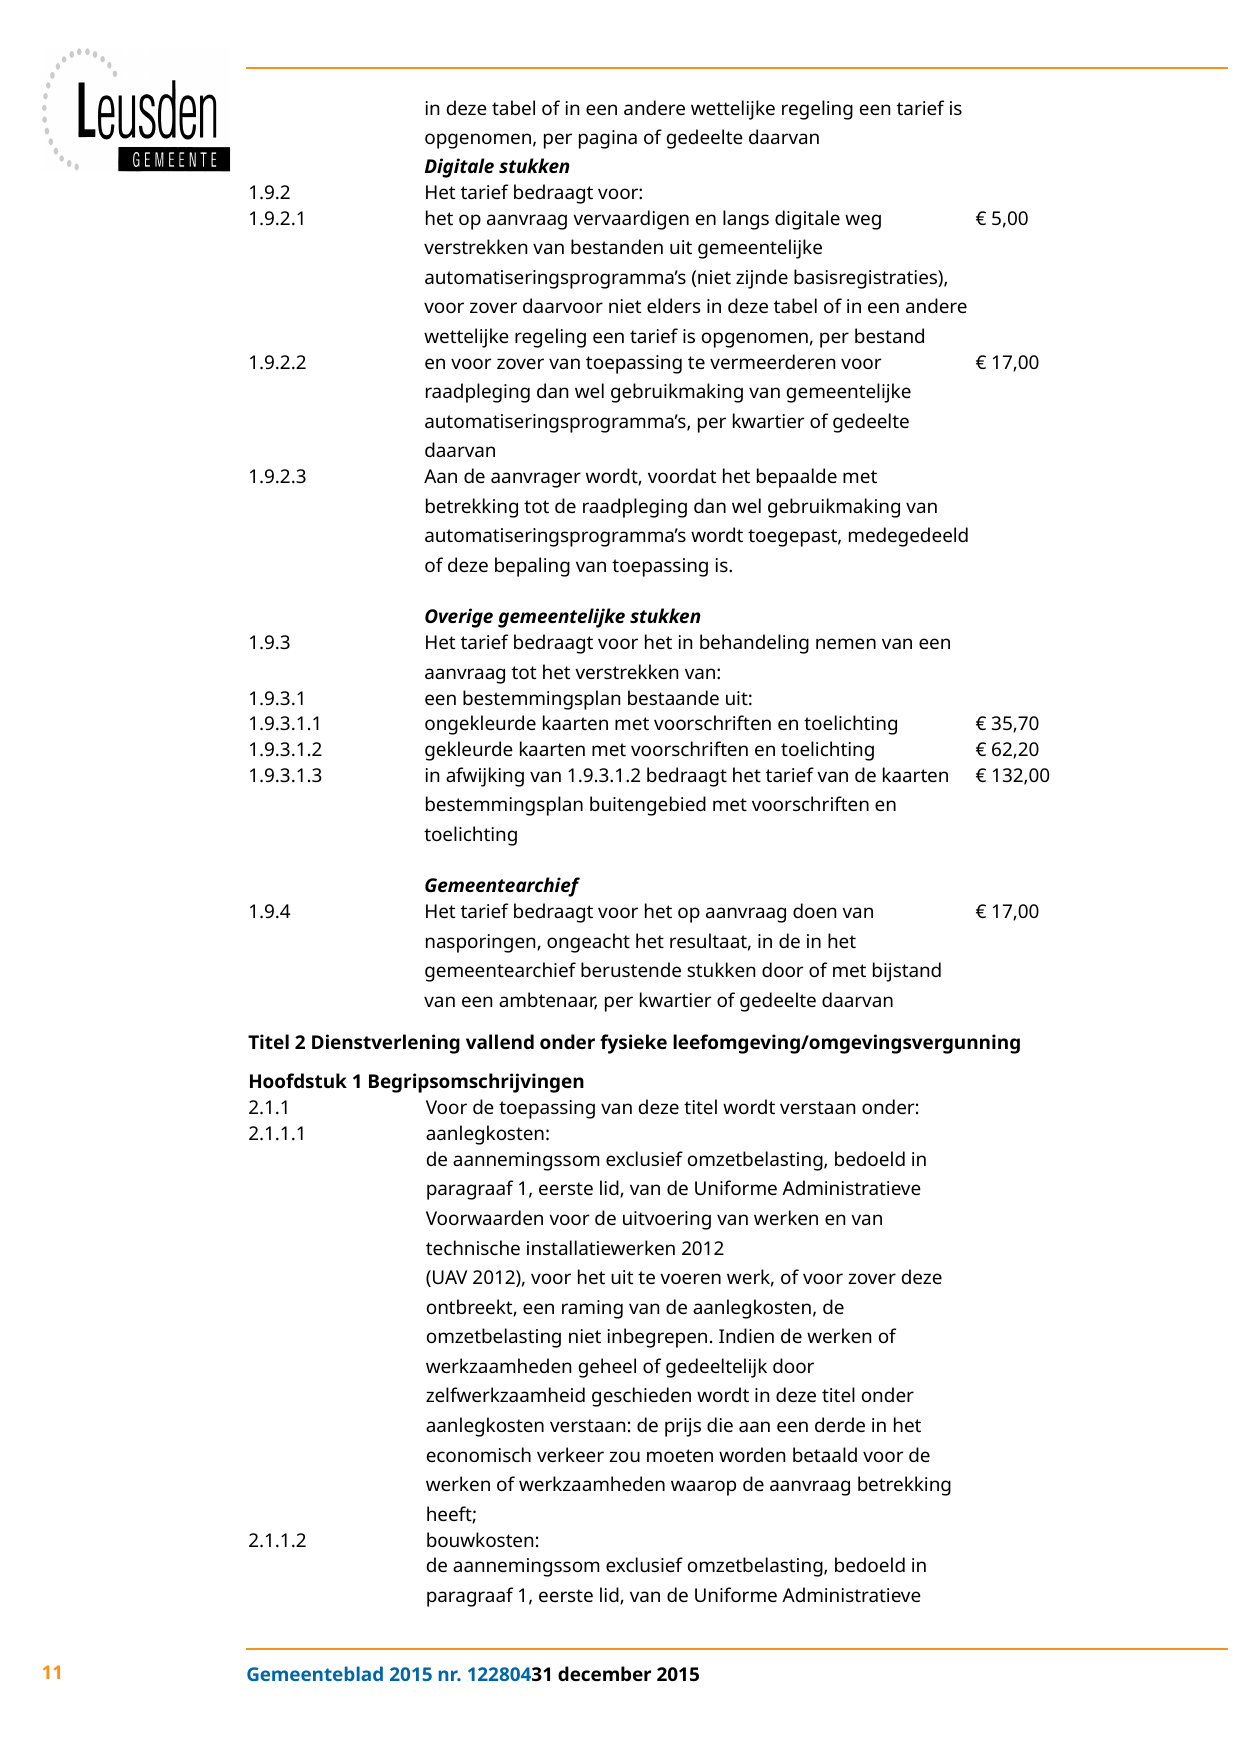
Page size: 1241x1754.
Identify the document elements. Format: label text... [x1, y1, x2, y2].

table_cell 1.9.3.1.3 [248, 762, 424, 847]
table_cell Gemeentearchief [424, 873, 975, 898]
table_cell het op aanvraag vervaardigen en langs digitale weg verstrekken van bestanden uit gemeentelijke automatiseringsprogramma’s (niet zijnde basisregistraties), voor zover daarvoor niet elders in deze tabel of in een andere wettelijke regeling een tarief is opgenomen, per bestand [424, 205, 975, 349]
picture [41, 47, 231, 172]
table_cell [248, 578, 424, 604]
table_cell Aan de aanvrager wordt, voordat het bepaalde met betrekking tot de raadpleging dan wel gebruikmaking van automatiseringsprogramma’s wordt toegepast, medegedeeld of deze bepaling van toepassing is. [424, 464, 975, 578]
table_cell [248, 1146, 426, 1527]
text Hoofdstuk 1 Begripsomschrijvingen [248, 1069, 1152, 1094]
table_cell gekleurde kaarten met voorschriften en toelichting [424, 736, 975, 762]
table_cell € 62,20 [975, 736, 1152, 762]
table_header [974, 1095, 1152, 1120]
table_cell 1.9.3 [248, 629, 424, 685]
table_cell [975, 847, 1152, 872]
table_cell in afwijking van 1.9.3.1.2 bedraagt het tarief van de kaarten bestemmingsplan buitengebied met voorschriften en toelichting [424, 762, 975, 847]
table_header Digitale stukken [424, 154, 975, 179]
table_cell [424, 578, 975, 604]
table_cell een bestemmingsplan bestaande uit: [424, 685, 975, 710]
table_cell [974, 1120, 1152, 1146]
table_cell [975, 464, 1152, 578]
table_cell Het tarief bedraagt voor het in behandeling nemen van een aanvraag tot het verstrekken van: [424, 629, 975, 685]
table_cell de aannemingssom exclusief omzetbelasting, bedoeld in paragraaf 1, eerste lid, van de Uniforme Administratieve Voorwaarden voor de uitvoering van werken en van technische installatiewerken 2012 (UAV 2012), voor het uit te voeren werk, of voor zover deze ontbreekt, een raming van de aanlegkosten, de omzetbelasting niet inbegrepen. Indien de werken of werkzaamheden geheel of gedeeltelijk door zelfwerkzaamheid geschieden wordt in deze titel onder aanlegkosten verstaan: de prijs die aan een derde in het economisch verkeer zou moeten worden betaald voor de werken of werkzaamheden waarop de aanvraag betrekking heeft; [426, 1146, 974, 1527]
table_cell de aannemingssom exclusief omzetbelasting, bedoeld in paragraaf 1, eerste lid, van de Uniforme Administratieve [426, 1553, 974, 1608]
table_cell 1.9.3.1 [248, 685, 424, 710]
table_cell aanlegkosten: [426, 1120, 974, 1146]
table_header [248, 154, 424, 179]
table_cell [975, 629, 1152, 685]
table_cell € 35,70 [975, 710, 1152, 736]
table_cell [974, 1146, 1152, 1527]
table_cell [974, 1553, 1152, 1608]
table_cell 1.9.3.1.1 [248, 710, 424, 736]
table_cell 1.9.3.1.2 [248, 736, 424, 762]
table_cell [975, 604, 1152, 629]
table_cell € 5,00 [975, 205, 1152, 349]
table_cell 1.9.2.2 [248, 349, 424, 463]
table_cell [975, 95, 1152, 150]
table_cell en voor zover van toepassing te vermeerderen voor raadpleging dan wel gebruikmaking van gemeentelijke automatiseringsprogramma’s, per kwartier of gedeelte daarvan [424, 349, 975, 463]
table_header 2.1.1 [248, 1095, 426, 1120]
table_cell € 132,00 [975, 762, 1152, 847]
table_cell [248, 873, 424, 898]
table_cell 1.9.2.3 [248, 464, 424, 578]
table_cell Het tarief bedraagt voor: [424, 179, 975, 205]
table_cell 2.1.1.2 [248, 1527, 426, 1552]
table_cell 1.9.2.1 [248, 205, 424, 349]
table_cell [975, 873, 1152, 898]
table_cell bouwkosten: [426, 1527, 974, 1552]
table_cell [248, 1553, 426, 1608]
table_cell Overige gemeentelijke stukken [424, 604, 975, 629]
table_cell [974, 1527, 1152, 1552]
table_cell [975, 578, 1152, 604]
table_cell € 17,00 [975, 898, 1152, 1013]
table_header Voor de toepassing van deze titel wordt verstaan onder: [426, 1095, 974, 1120]
table_cell in deze tabel of in een andere wettelijke regeling een tarief is opgenomen, per pagina of gedeelte daarvan [424, 95, 975, 150]
table_cell [248, 604, 424, 629]
table_cell 1.9.4 [248, 898, 424, 1013]
table_cell [975, 685, 1152, 710]
table_cell [248, 847, 424, 872]
table_cell [248, 95, 424, 150]
table_cell 1.9.2 [248, 179, 424, 205]
text Titel 2 Dienstverlening vallend onder fysieke leefomgeving/omgevingsvergunning [248, 1029, 1152, 1055]
table_cell Het tarief bedraagt voor het op aanvraag doen van nasporingen, ongeacht het resultaat, in de in het gemeentearchief berustende stukken door of met bijstand van een ambtenaar, per kwartier of gedeelte daarvan [424, 898, 975, 1013]
table_cell € 17,00 [975, 349, 1152, 463]
table_cell [975, 179, 1152, 205]
table_cell ongekleurde kaarten met voorschriften en toelichting [424, 710, 975, 736]
table_cell 2.1.1.1 [248, 1120, 426, 1146]
table_cell [424, 847, 975, 872]
table_header [975, 154, 1152, 179]
